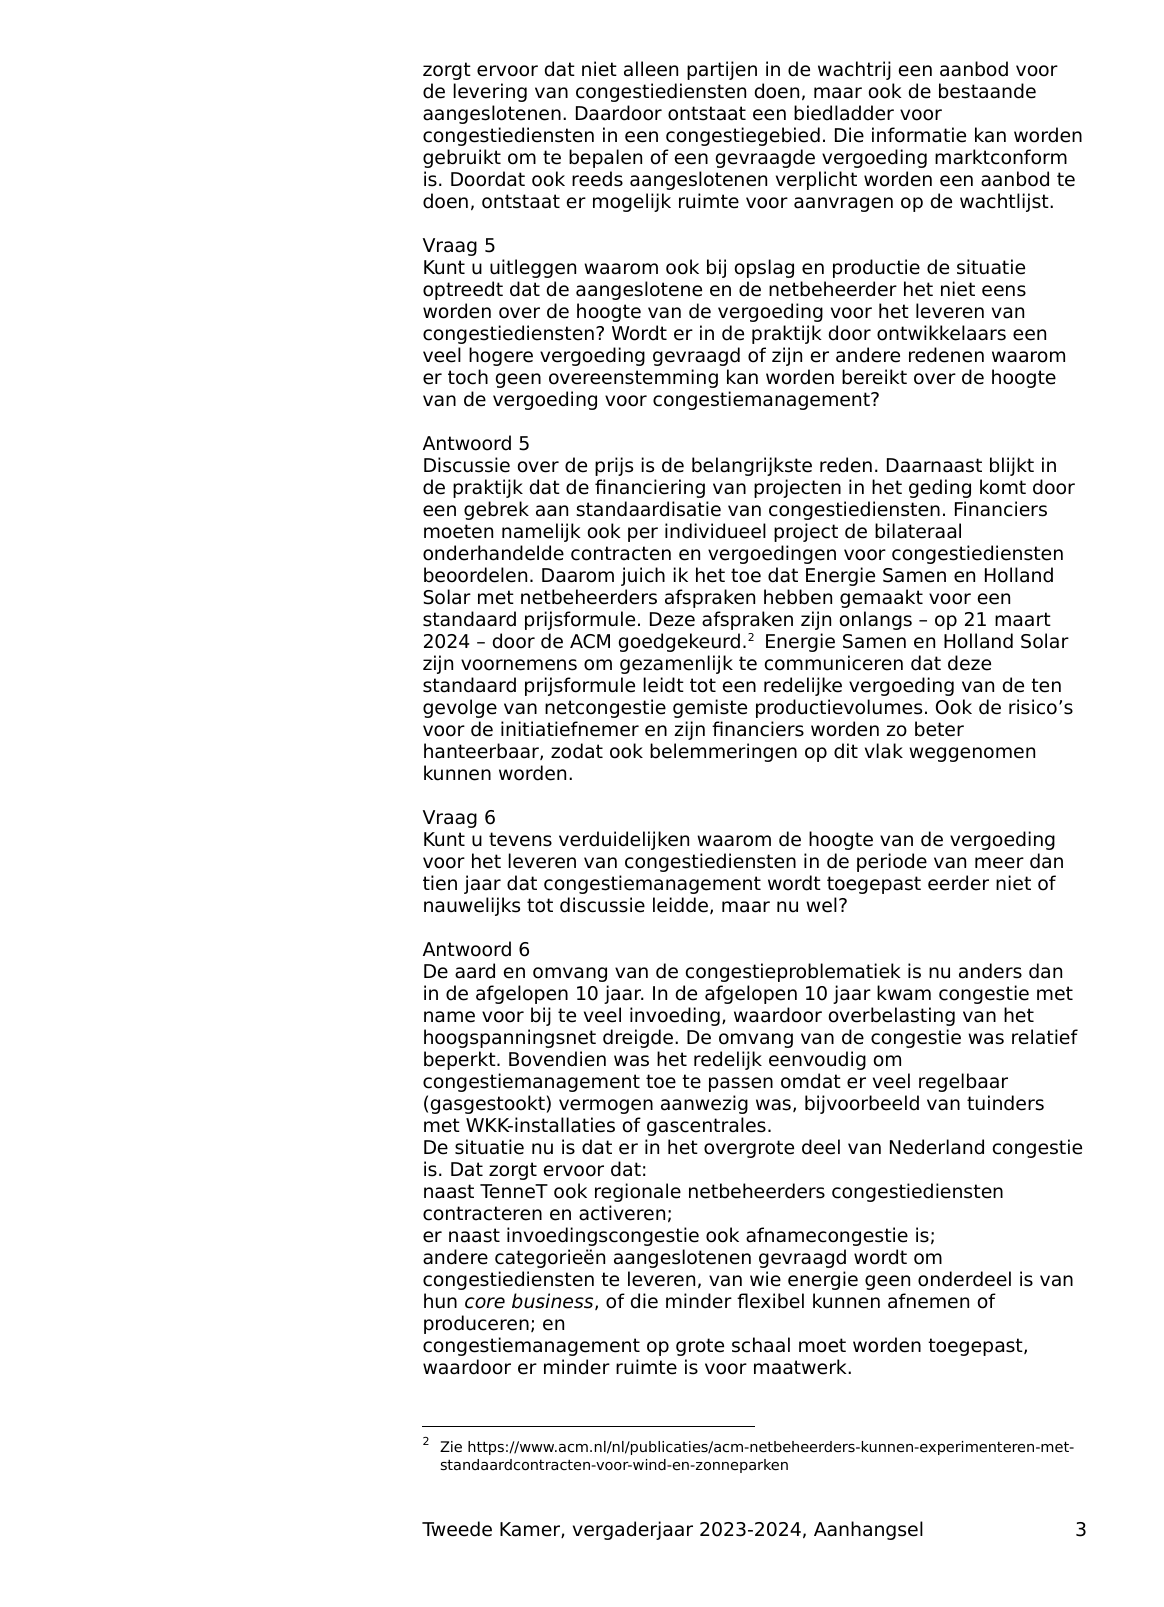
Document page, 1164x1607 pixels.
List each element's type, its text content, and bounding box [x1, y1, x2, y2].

text Discussie over de prijs is de belangrijkste reden. Daarnaast blijkt in de praktijk dat de financiering van projecten in het geding komt door een gebrek aan standaardisatie van congestiediensten. Financiers moeten namelijk ook per individueel project de bilateraal onderhandelde contracten en vergoedingen voor congestiediensten beoordelen. Daarom juich ik het toe dat Energie Samen en Holland Solar met netbeheerders afspraken hebben gemaakt voor een standaard prijsformule. Deze afspraken zijn onlangs – op 21 maart 2024 – door de ACM goedgekeurd. Energie Samen en Holland Solar zijn voornemens om gezamenlijk te communiceren dat deze standaard prijsformule leidt tot een redelijke vergoeding van de ten gevolge van netcongestie gemiste productievolumes. Ook de risico’s voor de initiatiefnemer en zijn financiers worden zo beter hanteerbaar, zodat ook belemmeringen op dit vlak weggenomen kunnen worden. [422, 455, 1087, 785]
text Kunt u uitleggen waarom ook bij opslag en productie de situatie optreedt dat de aangeslotene en de netbeheerder het niet eens worden over de hoogte van de vergoeding voor het leveren van congestiediensten? Wordt er in de praktijk door ontwikkelaars een veel hogere vergoeding gevraagd of zijn er andere redenen waarom er toch geen overeenstemming kan worden bereikt over de hoogte van de vergoeding voor congestiemanagement? [422, 257, 1087, 411]
text Vraag 6 [422, 807, 1087, 829]
text er naast invoedingscongestie ook afnamecongestie is; [422, 1225, 1087, 1247]
text Vraag 5 [422, 235, 1087, 257]
text De aard en omvang van de congestieproblematiek is nu anders dan in de afgelopen 10 jaar. In de afgelopen 10 jaar kwam congestie met name voor bij te veel invoeding, waardoor overbelasting van het hoogspanningsnet dreigde. De omvang van de congestie was relatief beperkt. Bovendien was het redelijk eenvoudig om congestiemanagement toe te passen omdat er veel regelbaar (gasgestookt) vermogen aanwezig was, bijvoorbeeld van tuinders met WKK-installaties of gascentrales. [422, 961, 1087, 1137]
text Zie https://www.acm.nl/nl/publicaties/acm-netbeheerders-kunnen-experimenteren-met-standaardcontracten-voor-wind-en-zonneparken [422, 1435, 1087, 1474]
text congestiemanagement op grote schaal moet worden toegepast, waardoor er minder ruimte is voor maatwerk. [422, 1335, 1087, 1379]
text Antwoord 5 [422, 433, 1087, 455]
text De situatie nu is dat er in het overgrote deel van Nederland congestie is. Dat zorgt ervoor dat: [422, 1137, 1087, 1181]
text zorgt ervoor dat niet alleen partijen in de wachtrij een aanbod voor de levering van congestiediensten doen, maar ook de bestaande aangeslotenen. Daardoor ontstaat een biedladder voor congestiediensten in een congestiegebied. Die informatie kan worden gebruikt om te bepalen of een gevraagde vergoeding marktconform is. Doordat ook reeds aangeslotenen verplicht worden een aanbod te doen, ontstaat er mogelijk ruimte voor aanvragen op de wachtlijst. [422, 59, 1087, 213]
text andere categorieën aangeslotenen gevraagd wordt om congestiediensten te leveren, van wie energie geen onderdeel is van hun core business, of die minder flexibel kunnen afnemen of produceren; en [422, 1247, 1087, 1335]
text Kunt u tevens verduidelijken waarom de hoogte van de vergoeding voor het leveren van congestiediensten in de periode van meer dan tien jaar dat congestiemanagement wordt toegepast eerder niet of nauwelijks tot discussie leidde, maar nu wel? [422, 829, 1087, 917]
text Antwoord 6 [422, 939, 1087, 961]
text naast TenneT ook regionale netbeheerders congestiediensten contracteren en activeren; [422, 1181, 1087, 1225]
